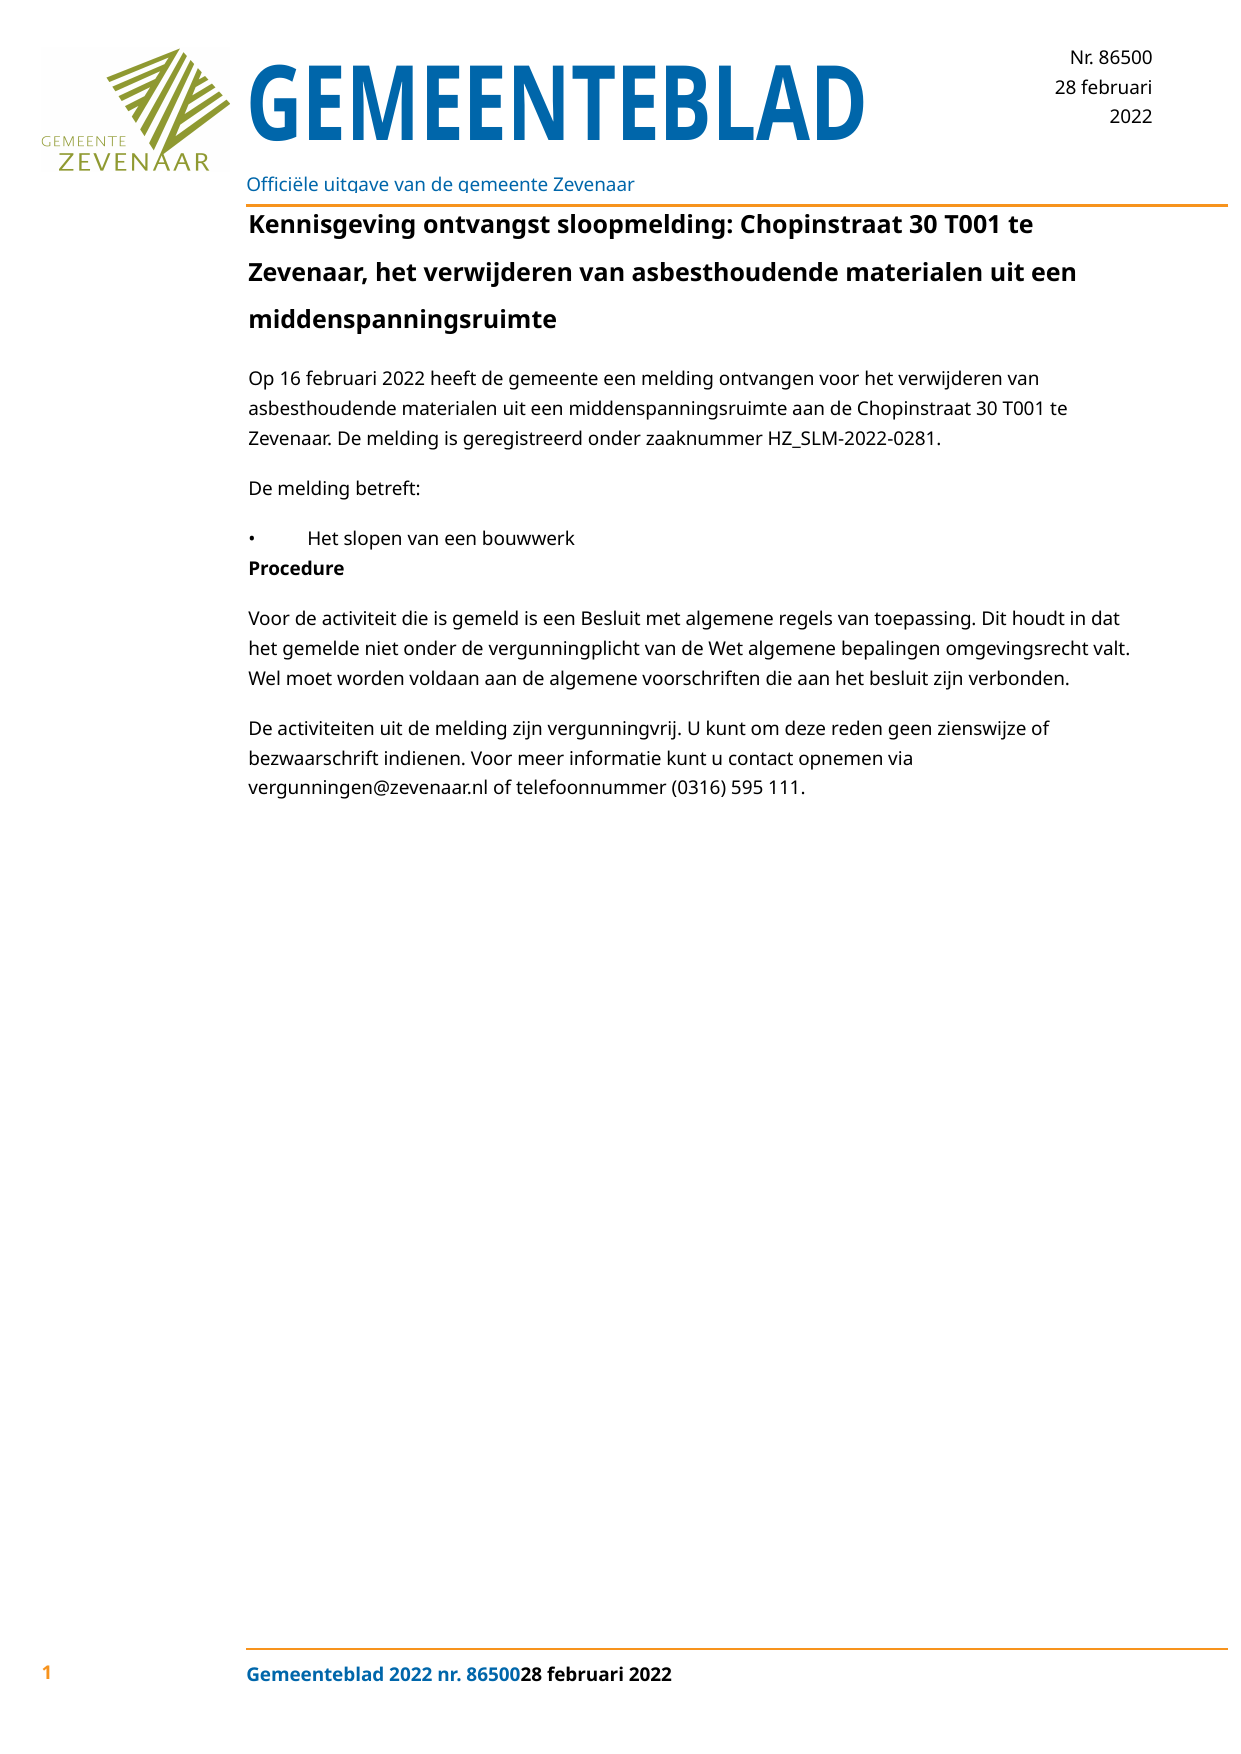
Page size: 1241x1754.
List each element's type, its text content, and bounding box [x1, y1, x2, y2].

picture [41, 47, 231, 172]
text Op 16 februari 2022 heeft de gemeente een melding ontvangen voor het verwijderen van asbesthoudende materialen uit een middenspanningsruimte aan de Chopinstraat 30 T001 te Zevenaar. De melding is geregistreerd onder zaaknummer HZ_SLM-2022-0281. [248, 366, 1152, 450]
text Procedure [248, 555, 1152, 581]
text De melding betreft: [248, 475, 1152, 501]
text Voor de activiteit die is gemeld is een Besluit met algemene regels van toepassing. Dit houdt in dat het gemelde niet onder de vergunningplicht van de Wet algemene bepalingen omgevingsrecht valt. Wel moet worden voldaan aan de algemene voorschriften die aan het besluit zijn verbonden. [248, 606, 1152, 690]
text De activiteiten uit de melding zijn vergunningvrij. U kunt om deze reden geen zienswijze of bezwaarschrift indienen. Voor meer informatie kunt u contact opnemen via vergunningen@zevenaar.nl of telefoonnummer (0316) 595 111. [248, 715, 1152, 800]
list Het slopen van een bouwwerk [248, 526, 1152, 551]
text Kennisgeving ontvangst sloopmelding: Chopinstraat 30 T001 te Zevenaar, het verwijderen van asbesthoudende materialen uit een middenspanningsruimte [248, 207, 1152, 336]
